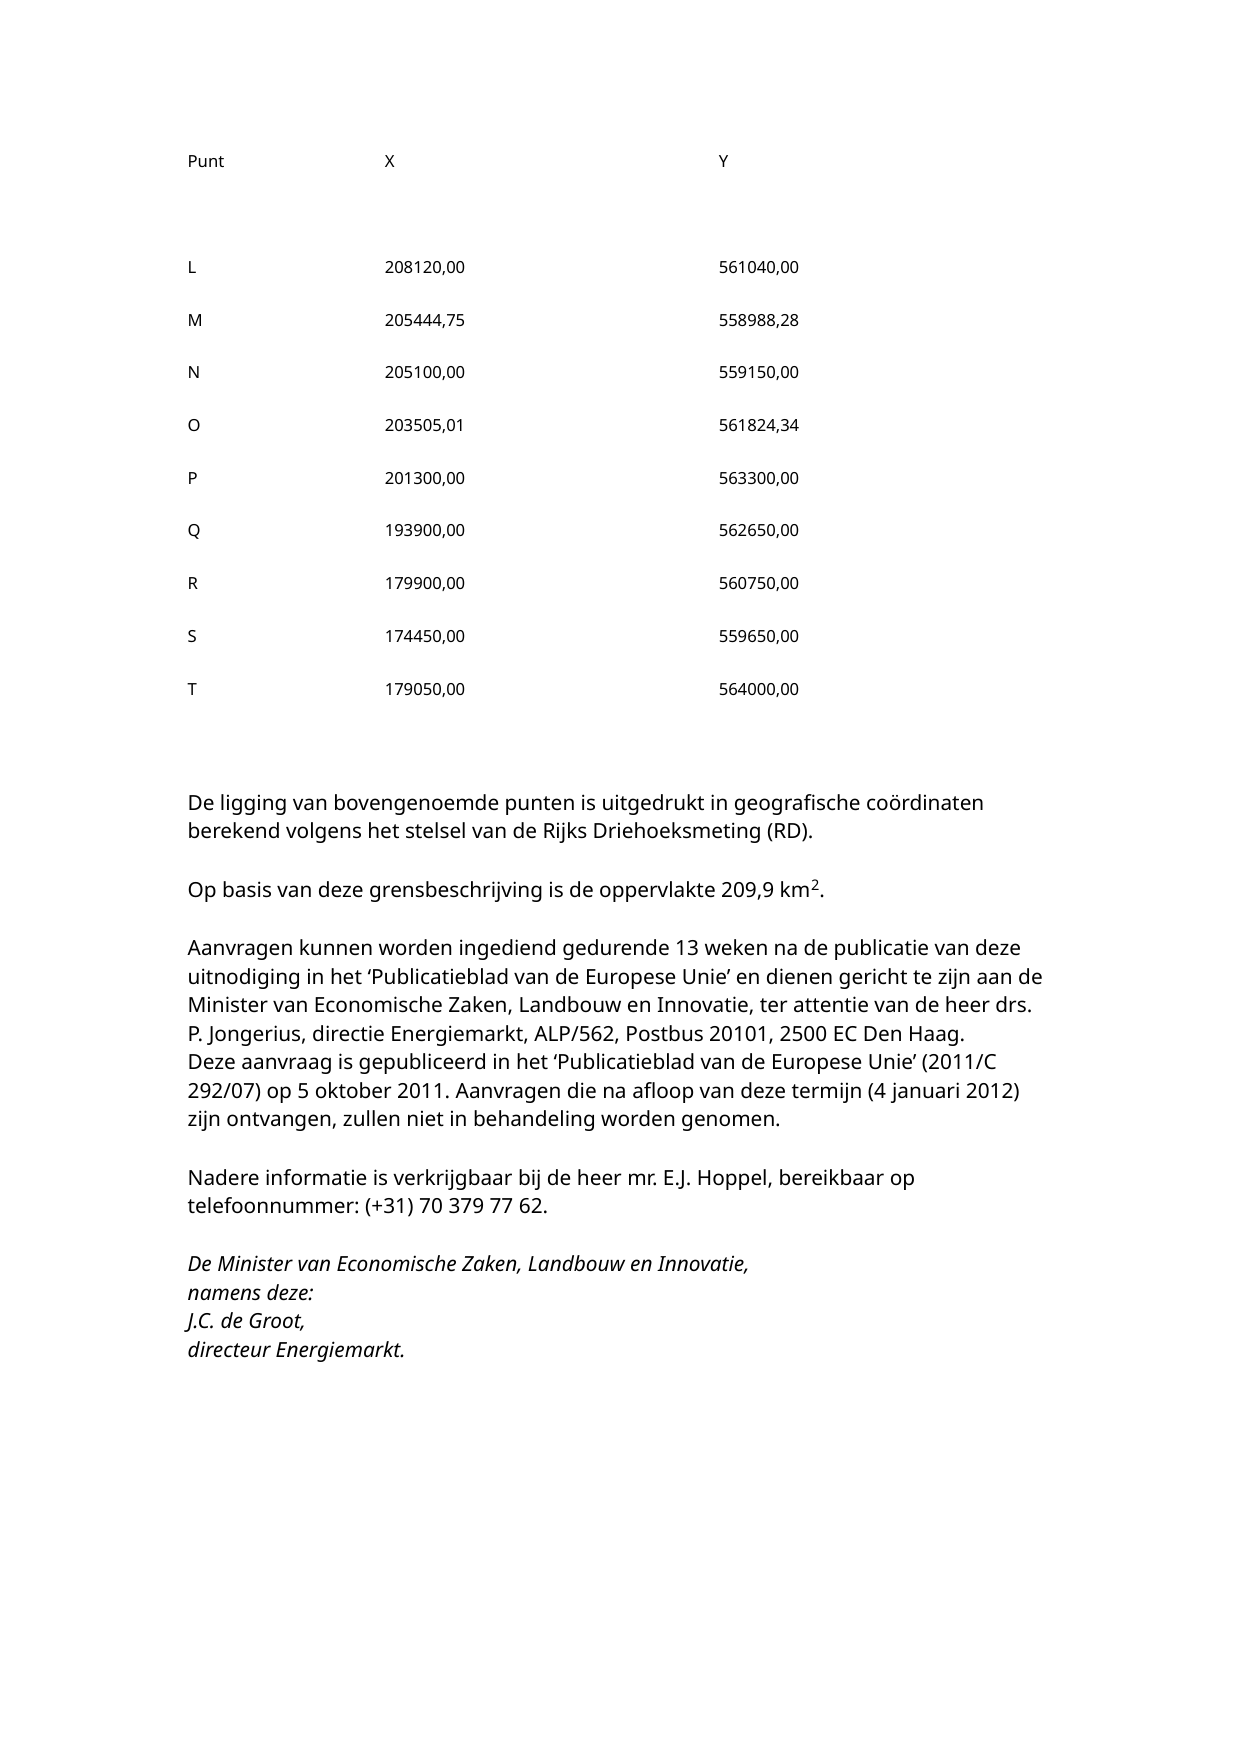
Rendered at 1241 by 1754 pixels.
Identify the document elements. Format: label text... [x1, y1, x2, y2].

text Aanvragen kunnen worden ingediend gedurende 13 weken na de publicatie van deze uitnodiging in het ‘Publicatieblad van de Europese Unie’ en dienen gericht te zijn aan de Minister van Economische Zaken, Landbouw en Innovatie, ter attentie van de heer drs. P. Jongerius, directie Energiemarkt, ALP/562, Postbus 20101, 2500 EC Den Haag. [187, 933, 1053, 1047]
text namens deze: [187, 1278, 1053, 1306]
table_cell [385, 203, 718, 255]
table_cell 205100,00 [385, 361, 718, 413]
table_cell 558988,28 [719, 308, 1053, 361]
table_cell 559150,00 [719, 361, 1053, 413]
text J.C. de Groot, [187, 1306, 1053, 1335]
table_cell 562650,00 [719, 519, 1053, 572]
table_cell L [188, 255, 384, 308]
table_cell 205444,75 [385, 308, 718, 361]
table_cell 174450,00 [385, 624, 718, 677]
table_cell 203505,01 [385, 414, 718, 466]
table_cell [719, 203, 1053, 255]
text Op basis van deze grensbeschrijving is de oppervlakte 209,9 km2. [187, 875, 1053, 903]
table_header Y [719, 150, 1053, 203]
table_cell S [188, 624, 384, 677]
table_cell 193900,00 [385, 519, 718, 572]
table_cell 563300,00 [719, 466, 1053, 519]
table_cell Q [188, 519, 384, 572]
text De Minister van Economische Zaken, Landbouw en Innovatie, [187, 1249, 1053, 1278]
table_cell 564000,00 [719, 677, 1053, 730]
table_cell 561824,34 [719, 414, 1053, 466]
table_cell P [188, 466, 384, 519]
table_cell [188, 203, 384, 255]
table_cell N [188, 361, 384, 413]
table_cell 208120,00 [385, 255, 718, 308]
table_cell M [188, 308, 384, 361]
text Nadere informatie is verkrijgbaar bij de heer mr. E.J. Hoppel, bereikbaar op telefoonnummer: (+31) 70 379 77 62. [187, 1163, 1053, 1219]
table_cell R [188, 572, 384, 624]
table_cell 179050,00 [385, 677, 718, 730]
table_header X [385, 150, 718, 203]
table_cell 559650,00 [719, 624, 1053, 677]
table_header Punt [188, 150, 384, 203]
table_cell 561040,00 [719, 255, 1053, 308]
text De ligging van bovengenoemde punten is uitgedrukt in geografische coördinaten berekend volgens het stelsel van de Rijks Driehoeksmeting (RD). [187, 788, 1053, 845]
table_cell O [188, 414, 384, 466]
text directeur Energiemarkt. [187, 1335, 1053, 1363]
text Deze aanvraag is gepubliceerd in het ‘Publicatieblad van de Europese Unie’ (2011/C 292/07) op 5 oktober 2011. Aanvragen die na afloop van deze termijn (4 januari 2012) zijn ontvangen, zullen niet in behandeling worden genomen. [187, 1047, 1053, 1133]
table_cell T [188, 677, 384, 730]
table_cell 201300,00 [385, 466, 718, 519]
table_cell 560750,00 [719, 572, 1053, 624]
table_cell 179900,00 [385, 572, 718, 624]
